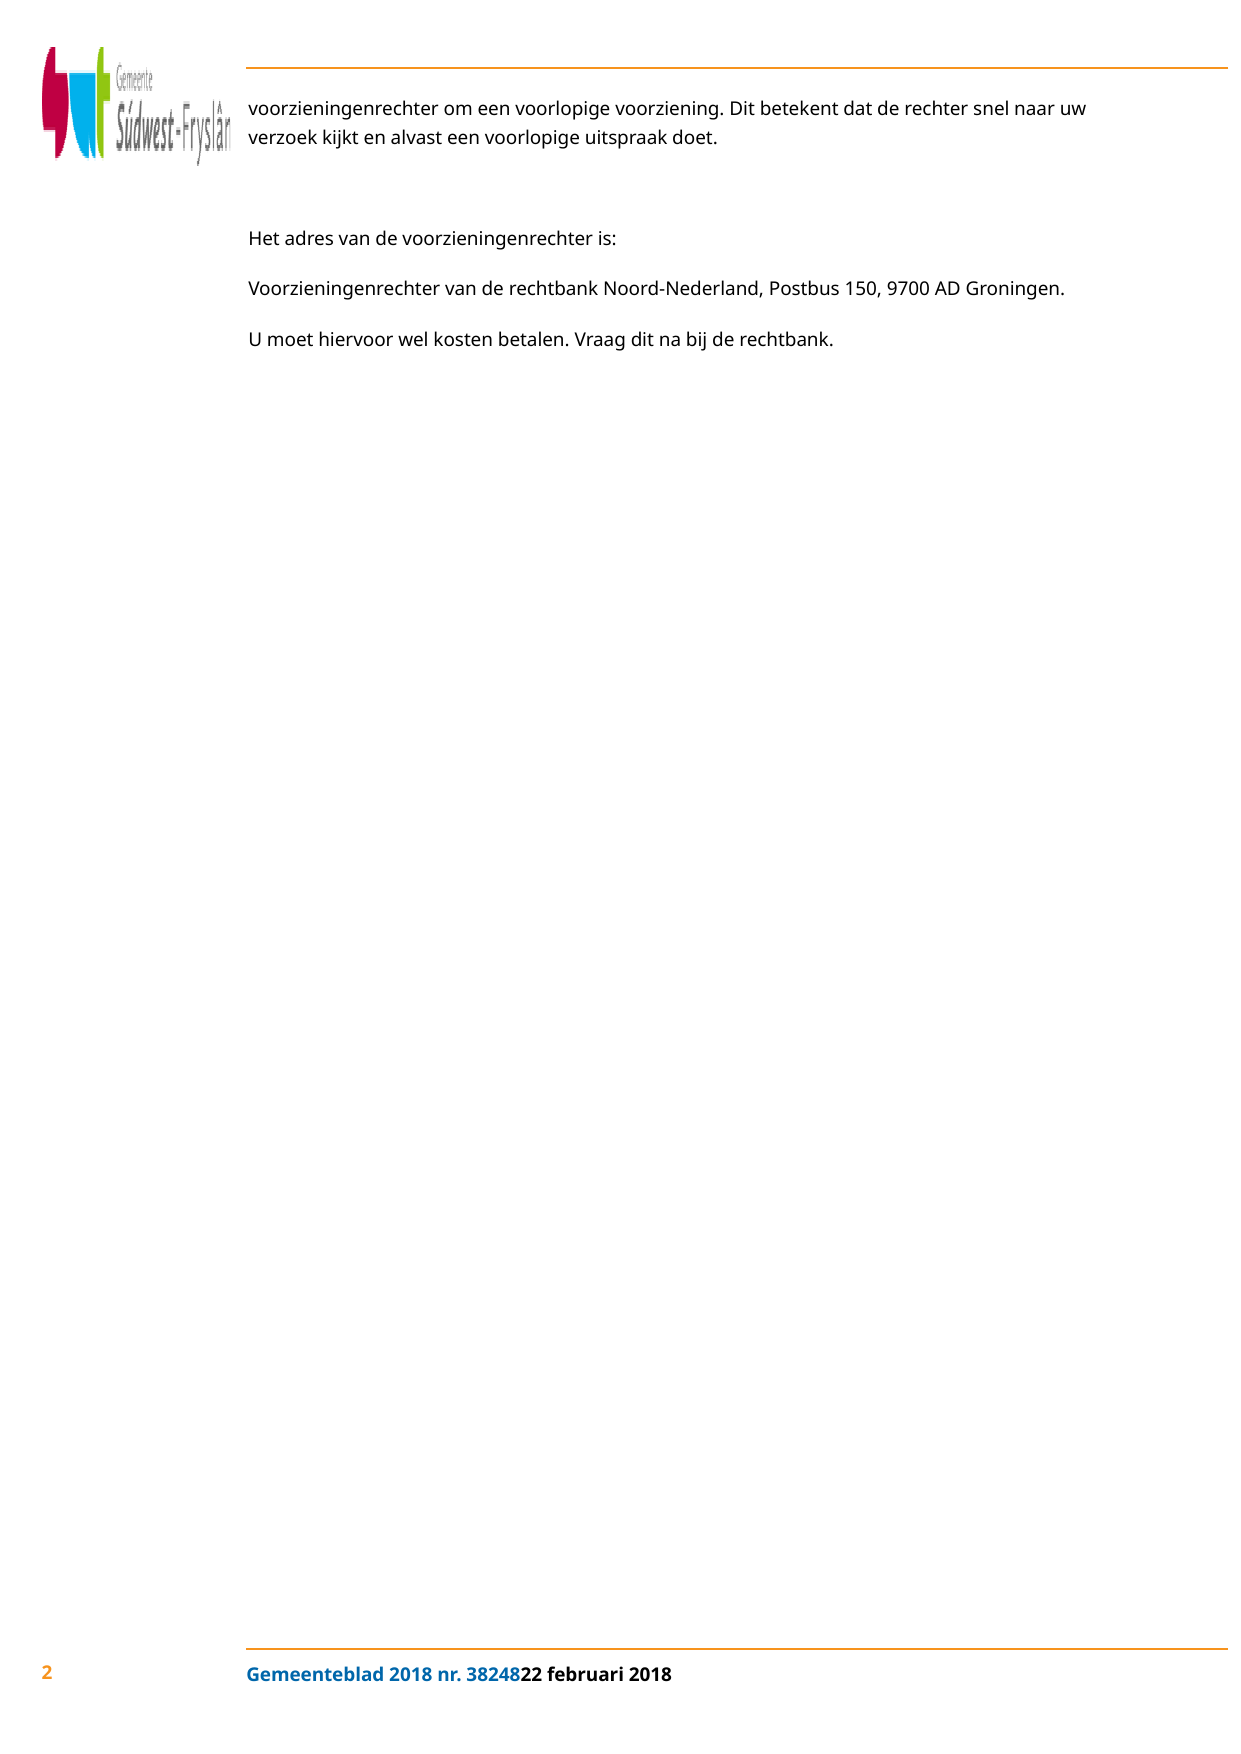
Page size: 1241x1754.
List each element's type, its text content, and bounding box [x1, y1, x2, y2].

text Voorzieningenrechter van de rechtbank Noord-Nederland, Postbus 150, 9700 AD Groningen. [248, 276, 1152, 301]
text voorzieningenrechter om een voorlopige voorziening. Dit betekent dat de rechter snel naar uw verzoek kijkt en alvast een voorlopige uitspraak doet. [248, 95, 1152, 150]
picture [41, 47, 231, 172]
text Het adres van de voorzieningenrechter is: [248, 225, 1152, 251]
text U moet hiervoor wel kosten betalen. Vraag dit na bij de rechtbank. [248, 326, 1152, 352]
